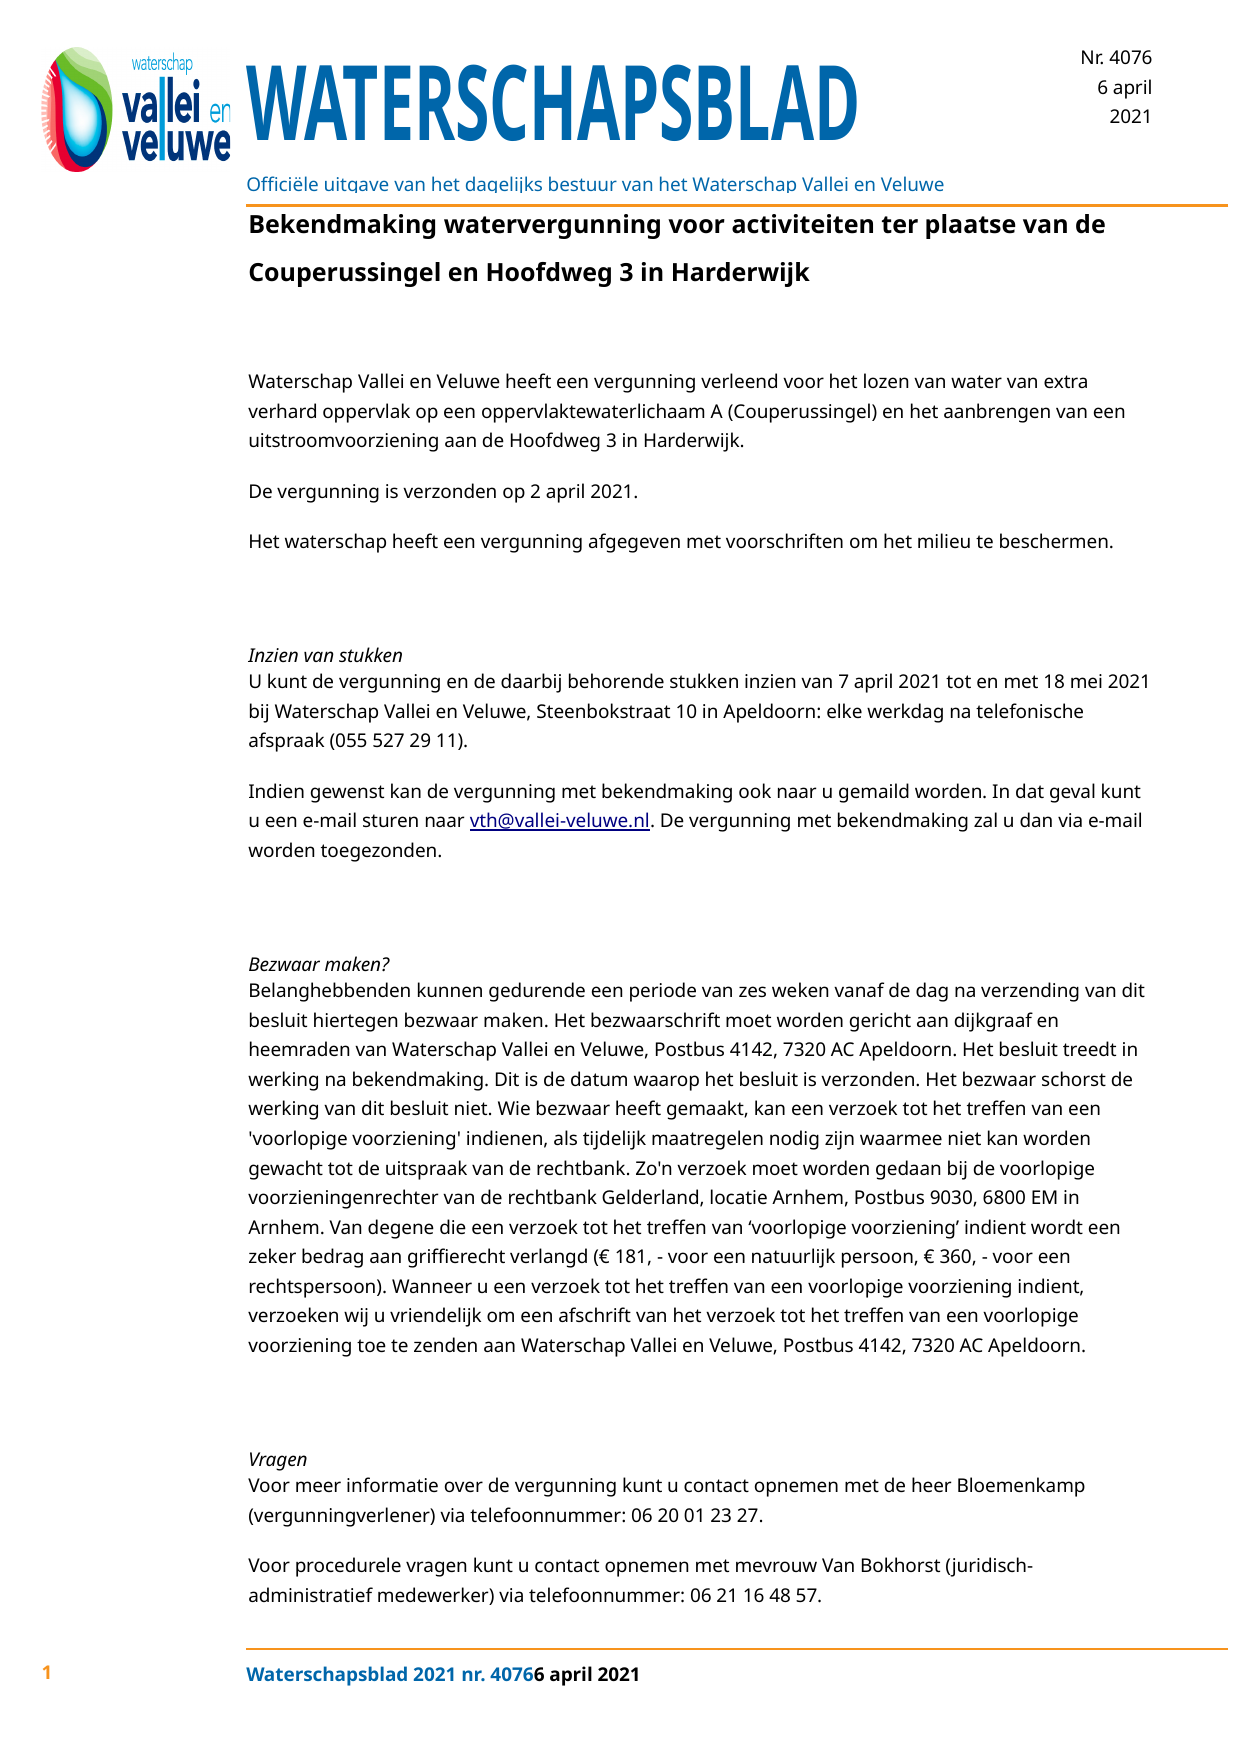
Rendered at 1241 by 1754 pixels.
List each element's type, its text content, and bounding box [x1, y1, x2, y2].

text Inzien van stukken [248, 643, 1152, 668]
text Bezwaar maken? [248, 952, 1152, 977]
text Bekendmaking watervergunning voor activiteiten ter plaatse van de Couperussingel en Hoofdweg 3 in Harderwijk [248, 207, 1152, 288]
text De vergunning is verzonden op 2 april 2021. [248, 478, 1152, 504]
text Indien gewenst kan de vergunning met bekendmaking ook naar u gemaild worden. In dat geval kunt u een e-mail sturen naar vth@vallei-veluwe.nl. De vergunning met bekendmaking zal u dan via e-mail worden toegezonden. [248, 778, 1152, 863]
text Vragen [248, 1447, 1152, 1472]
picture [41, 47, 231, 172]
text Belanghebbenden kunnen gedurende een periode van zes weken vanaf de dag na verzending van dit besluit hiertegen bezwaar maken. Het bezwaarschrift moet worden gericht aan dijkgraaf en heemraden van Waterschap Vallei en Veluwe, Postbus 4142, 7320 AC Apeldoorn. Het besluit treedt in werking na bekendmaking. Dit is de datum waarop het besluit is verzonden. Het bezwaar schorst de werking van dit besluit niet. Wie bezwaar heeft gemaakt, kan een verzoek tot het treffen van een 'voorlopige voorziening' indienen, als tijdelijk maatregelen nodig zijn waarmee niet kan worden gewacht tot de uitspraak van de rechtbank. Zo'n verzoek moet worden gedaan bij de voorlopige voorzieningenrechter van de rechtbank Gelderland, locatie Arnhem, Postbus 9030, 6800 EM in Arnhem. Van degene die een verzoek tot het treffen van ‘voorlopige voorziening’ indient wordt een zeker bedrag aan griffierecht verlangd (€ 181, - voor een natuurlijk persoon, € 360, - voor een rechtspersoon). Wanneer u een verzoek tot het treffen van een voorlopige voorziening indient, verzoeken wij u vriendelijk om een afschrift van het verzoek tot het treffen van een voorlopige voorziening toe te zenden aan Waterschap Vallei en Veluwe, Postbus 4142, 7320 AC Apeldoorn. [248, 977, 1152, 1358]
text Het waterschap heeft een vergunning afgegeven met voorschriften om het milieu te beschermen. [248, 528, 1152, 554]
text Voor meer informatie over de vergunning kunt u contact opnemen met de heer Bloemenkamp (vergunningverlener) via telefoonnummer: 06 20 01 23 27. [248, 1472, 1152, 1528]
text Voor procedurele vragen kunt u contact opnemen met mevrouw Van Bokhorst (juridisch-administratief medewerker) via telefoonnummer: 06 21 16 48 57. [248, 1552, 1152, 1608]
text Waterschap Vallei en Veluwe heeft een vergunning verleend voor het lozen van water van extra verhard oppervlak op een oppervlaktewaterlichaam A (Couperussingel) en het aanbrengen van een uitstroomvoorziening aan de Hoofdweg 3 in Harderwijk. [248, 368, 1152, 453]
text U kunt de vergunning en de daarbij behorende stukken inzien van 7 april 2021 tot en met 18 mei 2021 bij Waterschap Vallei en Veluwe, Steenbokstraat 10 in Apeldoorn: elke werkdag na telefonische afspraak (055 527 29 11). [248, 668, 1152, 753]
